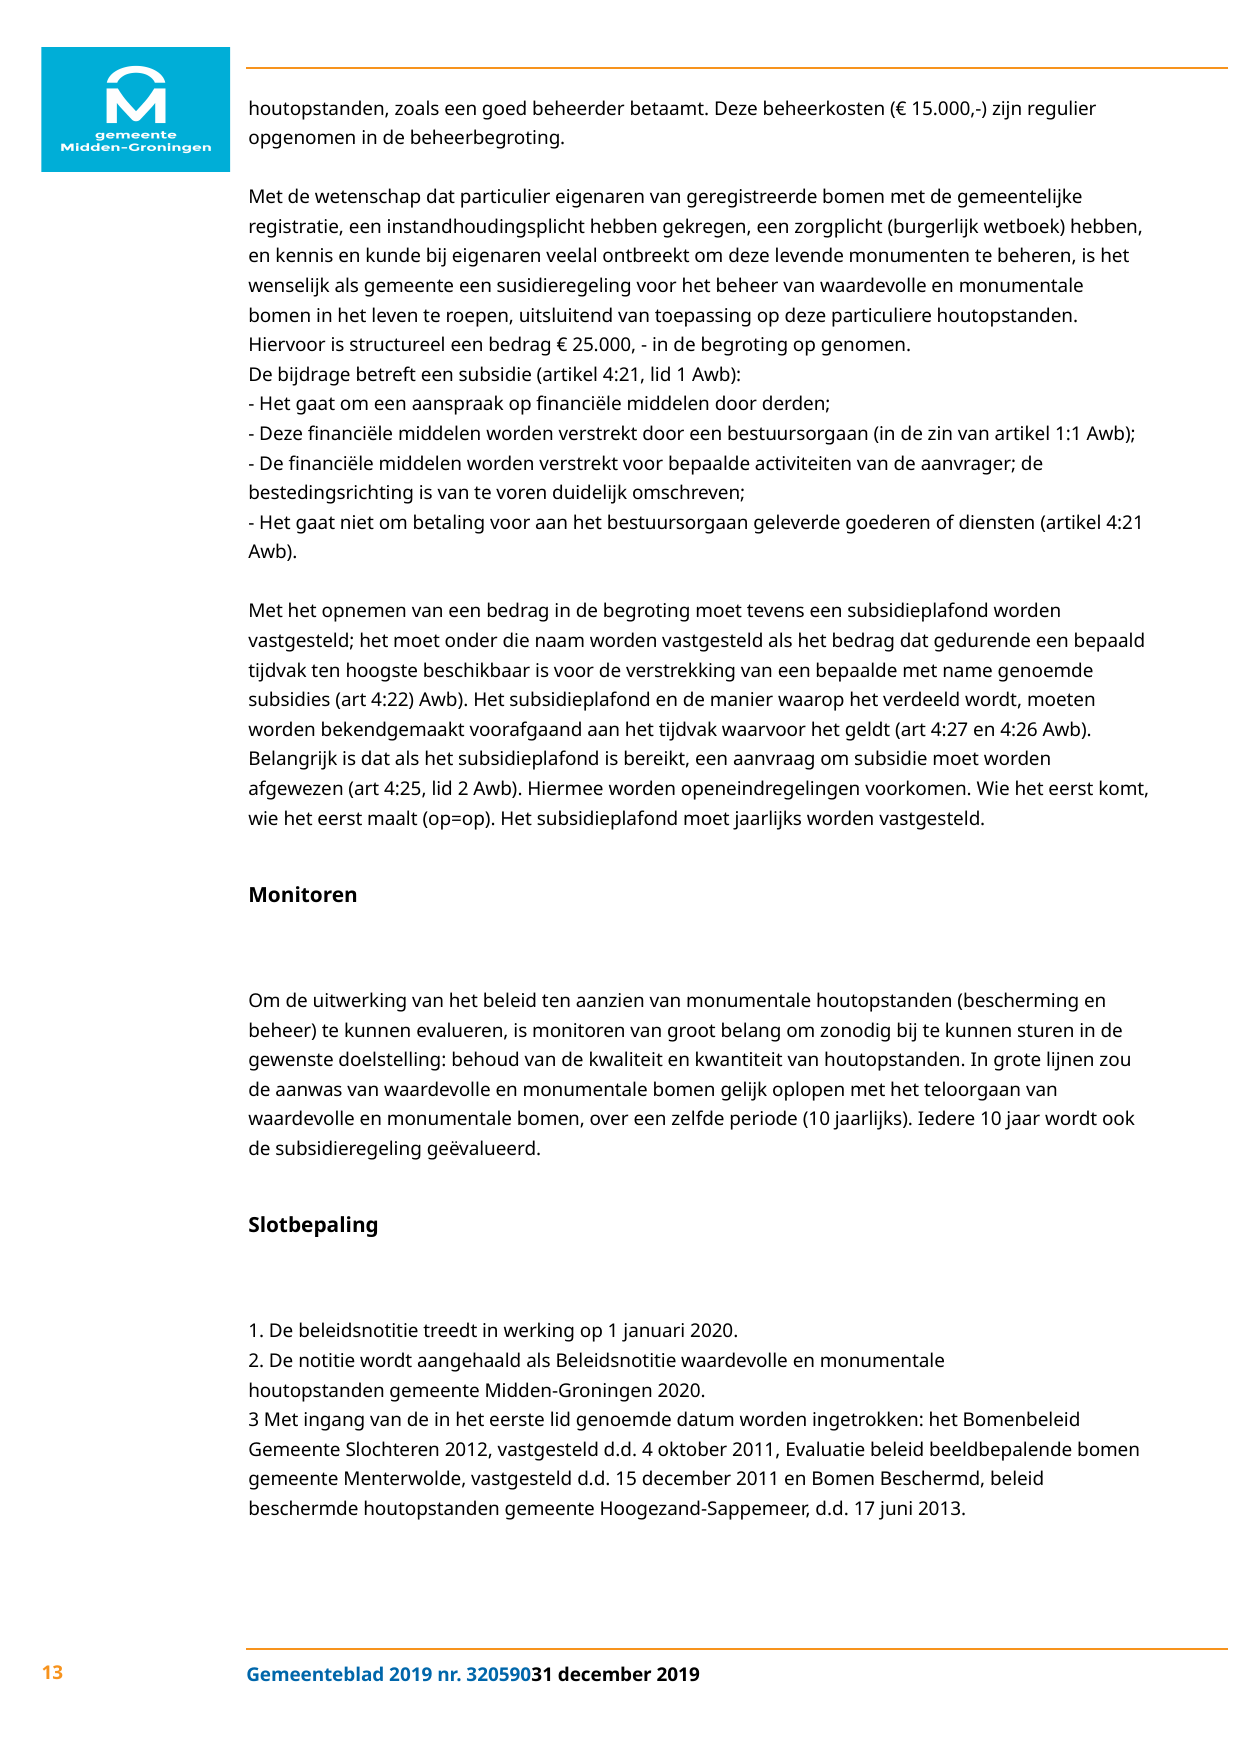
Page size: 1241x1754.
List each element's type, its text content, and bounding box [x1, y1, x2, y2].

text 1. De beleidsnotitie treedt in werking op 1 januari 2020. [248, 1318, 1152, 1343]
picture [184, 146, 190, 153]
text Slotbepaling [248, 1210, 1152, 1239]
picture [107, 89, 165, 122]
text Om de uitwerking van het beleid ten aanzien van monumentale houtopstanden (bescherming en beheer) te kunnen evalueren, is monitoren van groot belang om zonodig bij te kunnen sturen in de gewenste doelstelling: behoud van de kwaliteit en kwantiteit van houtopstanden. In grote lijnen zou de aanwas van waardevolle en monumentale bomen gelijk oplopen met het teloorgaan van waardevolle en monumentale bomen, over een zelfde periode (10 jaarlijks). Iedere 10 jaar wordt ook de subsidieregeling geëvalueerd. [248, 987, 1152, 1161]
text - Het gaat niet om betaling voor aan het bestuursorgaan geleverde goederen of diensten (artikel 4:21 Awb). [248, 509, 1152, 564]
text Met de wetenschap dat particulier eigenaren van geregistreerde bomen met de gemeentelijke registratie, een instandhoudingsplicht hebben gekregen, een zorgplicht (burgerlijk wetboek) hebben, en kennis en kunde bij eigenaren veelal ontbreekt om deze levende monumenten te beheren, is het wenselijk als gemeente een susidieregeling voor het beheer van waardevolle en monumentale bomen in het leven te roepen, uitsluitend van toepassing op deze particuliere houtopstanden. Hiervoor is structureel een bedrag € 25.000, - in de begroting op genomen. [248, 183, 1152, 357]
text Met het opnemen van een bedrag in de begroting moet tevens een subsidieplafond worden vastgesteld; het moet onder die naam worden vastgesteld als het bedrag dat gedurende een bepaald tijdvak ten hoogste beschikbaar is voor de verstrekking van een bepaalde met name genoemde subsidies (art 4:22) Awb). Het subsidieplafond en de manier waarop het verdeeld wordt, moeten worden bekendgemaakt voorafgaand aan het tijdvak waarvoor het geldt (art 4:27 en 4:26 Awb). Belangrijk is dat als het subsidieplafond is bereikt, een aanvraag om subsidie moet worden afgewezen (art 4:25, lid 2 Awb). Hiermee worden openeindregelingen voorkomen. Wie het eerst komt, wie het eerst maalt (op=op). Het subsidieplafond moet jaarlijks worden vastgesteld. [248, 598, 1152, 831]
text houtopstanden gemeente Midden-Groningen 2020. [248, 1377, 1152, 1403]
text 3 Met ingang van de in het eerste lid genoemde datum worden ingetrokken: het Bomenbeleid Gemeente Slochteren 2012, vastgesteld d.d. 4 oktober 2011, Evaluatie beleid beeldbepalende bomen gemeente Menterwolde, vastgesteld d.d. 15 december 2011 en Bomen Beschermd, beleid beschermde houtopstanden gemeente Hoogezand-Sappemeer, d.d. 17 juni 2013. [248, 1406, 1152, 1521]
text - De financiële middelen worden verstrekt voor bepaalde activiteiten van de aanvrager; de bestedingsrichting is van te voren duidelijk omschreven; [248, 450, 1152, 505]
text De bijdrage betreft een subsidie (artikel 4:21, lid 1 Awb): [248, 361, 1152, 387]
text - Deze financiële middelen worden verstrekt door een bestuursorgaan (in de zin van artikel 1:1 Awb); [248, 420, 1152, 446]
text 2. De notitie wordt aangehaald als Beleidsnotitie waardevolle en monumentale [248, 1347, 1152, 1373]
picture [108, 66, 164, 82]
text - Het gaat om een aanspraak op financiële middelen door derden; [248, 391, 1152, 416]
text houtopstanden, zoals een goed beheerder betaamt. Deze beheerkosten (€ 15.000,-) zijn regulier opgenomen in de beheerbegroting. [248, 95, 1152, 150]
text Monitoren [248, 880, 1152, 908]
